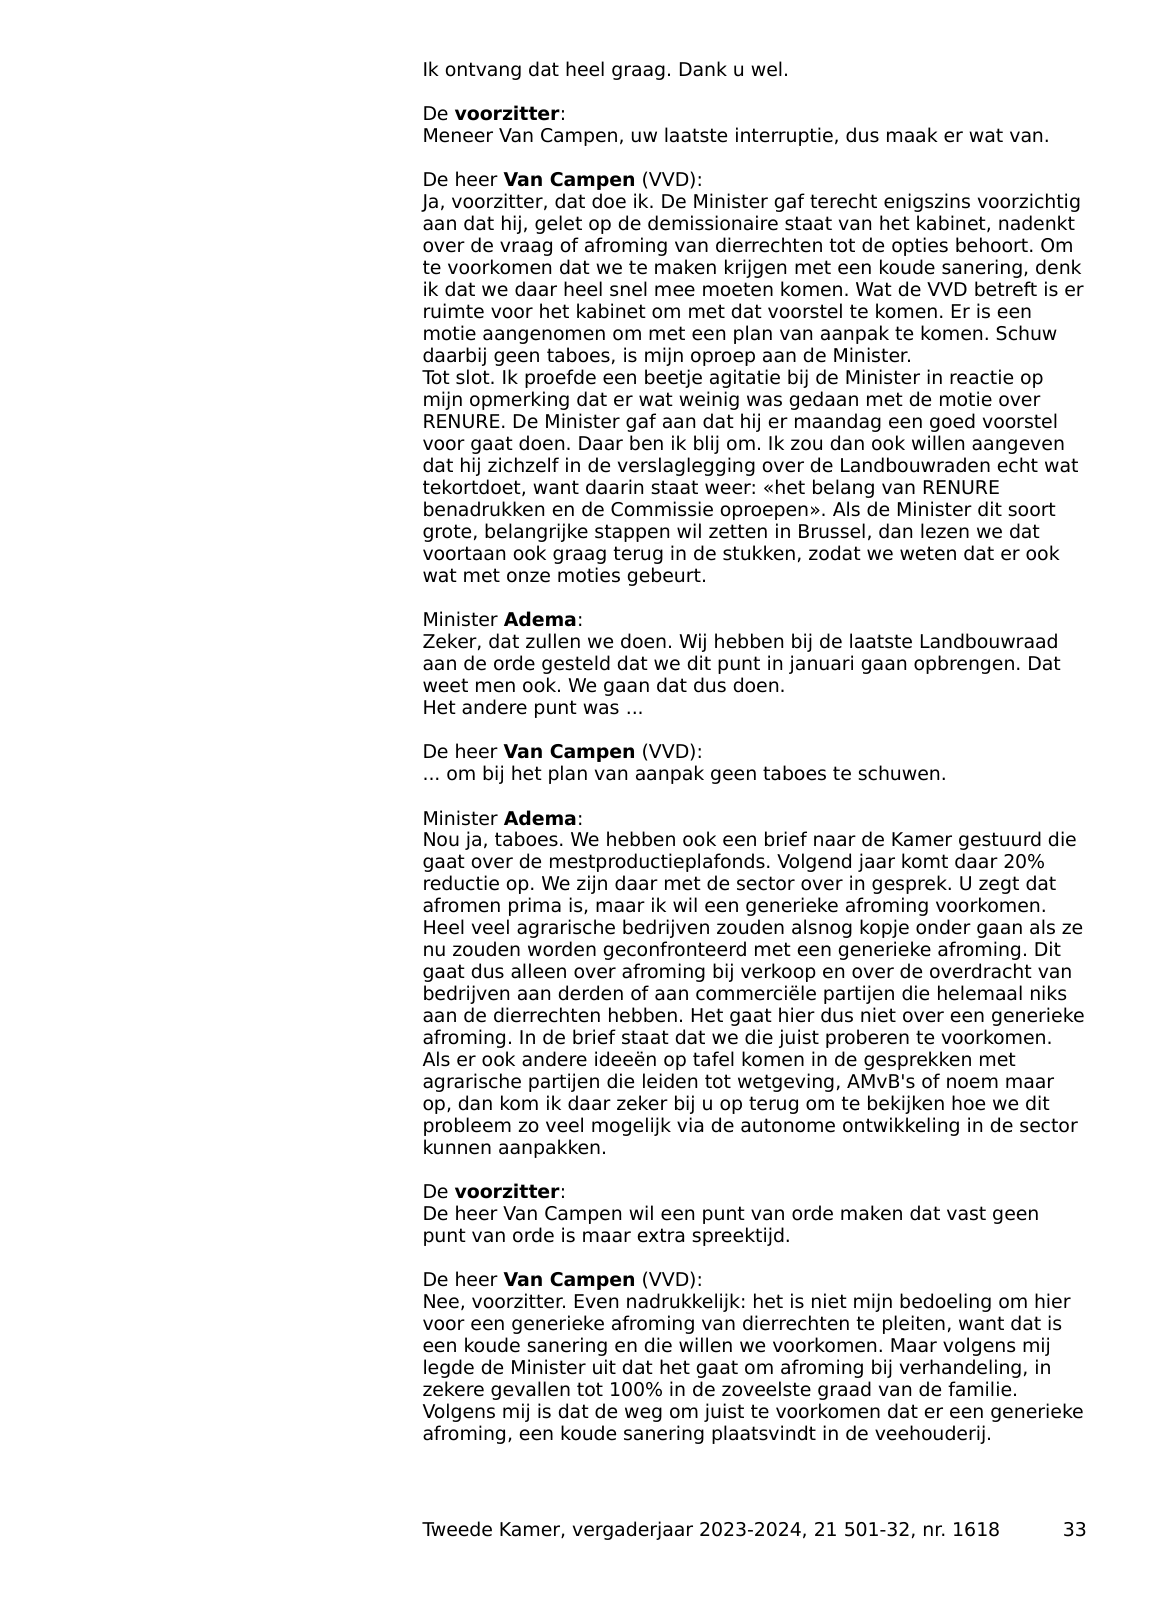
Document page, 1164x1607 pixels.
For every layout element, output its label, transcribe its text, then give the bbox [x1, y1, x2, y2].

text De heer Van Campen (VVD): [422, 1269, 1087, 1291]
text Ik ontvang dat heel graag. Dank u wel. [422, 59, 1087, 81]
text Nou ja, taboes. We hebben ook een brief naar de Kamer gestuurd die gaat over de mestproductieplafonds. Volgend jaar komt daar 20% reductie op. We zijn daar met de sector over in gesprek. U zegt dat afromen prima is, maar ik wil een generieke afroming voorkomen. Heel veel agrarische bedrijven zouden alsnog kopje onder gaan als ze nu zouden worden geconfronteerd met een generieke afroming. Dit gaat dus alleen over afroming bij verkoop en over de overdracht van bedrijven aan derden of aan commerciële partijen die helemaal niks aan de dierrechten hebben. Het gaat hier dus niet over een generieke afroming. In de brief staat dat we die juist proberen te voorkomen. Als er ook andere ideeën op tafel komen in de gesprekken met agrarische partijen die leiden tot wetgeving, AMvB's of noem maar op, dan kom ik daar zeker bij u op terug om te bekijken hoe we dit probleem zo veel mogelijk via de autonome ontwikkeling in de sector kunnen aanpakken. [422, 829, 1087, 1159]
text Zeker, dat zullen we doen. Wij hebben bij de laatste Landbouwraad aan de orde gesteld dat we dit punt in januari gaan opbrengen. Dat weet men ook. We gaan dat dus doen. [422, 631, 1087, 697]
text Het andere punt was ... [422, 697, 1087, 719]
text Meneer Van Campen, uw laatste interruptie, dus maak er wat van. [422, 125, 1087, 147]
text Nee, voorzitter. Even nadrukkelijk: het is niet mijn bedoeling om hier voor een generieke afroming van dierrechten te pleiten, want dat is een koude sanering en die willen we voorkomen. Maar volgens mij legde de Minister uit dat het gaat om afroming bij verhandeling, in zekere gevallen tot 100% in de zoveelste graad van de familie. Volgens mij is dat de weg om juist te voorkomen dat er een generieke afroming, een koude sanering plaatsvindt in de veehouderij. [422, 1291, 1087, 1445]
text Ja, voorzitter, dat doe ik. De Minister gaf terecht enigszins voorzichtig aan dat hij, gelet op de demissionaire staat van het kabinet, nadenkt over de vraag of afroming van dierrechten tot de opties behoort. Om te voorkomen dat we te maken krijgen met een koude sanering, denk ik dat we daar heel snel mee moeten komen. Wat de VVD betreft is er ruimte voor het kabinet om met dat voorstel te komen. Er is een motie aangenomen om met een plan van aanpak te komen. Schuw daarbij geen taboes, is mijn oproep aan de Minister. [422, 191, 1087, 367]
text ... om bij het plan van aanpak geen taboes te schuwen. [422, 763, 1087, 785]
text Tot slot. Ik proefde een beetje agitatie bij de Minister in reactie op mijn opmerking dat er wat weinig was gedaan met de motie over RENURE. De Minister gaf aan dat hij er maandag een goed voorstel voor gaat doen. Daar ben ik blij om. Ik zou dan ook willen aangeven dat hij zichzelf in de verslaglegging over de Landbouwraden echt wat tekortdoet, want daarin staat weer: «het belang van RENURE benadrukken en de Commissie oproepen». Als de Minister dit soort grote, belangrijke stappen wil zetten in Brussel, dan lezen we dat voortaan ook graag terug in de stukken, zodat we weten dat er ook wat met onze moties gebeurt. [422, 367, 1087, 587]
text De voorzitter: [422, 1181, 1087, 1203]
text Minister Adema: [422, 807, 1087, 829]
text De heer Van Campen wil een punt van orde maken dat vast geen punt van orde is maar extra spreektijd. [422, 1203, 1087, 1247]
text Minister Adema: [422, 609, 1087, 631]
text De voorzitter: [422, 103, 1087, 125]
text De heer Van Campen (VVD): [422, 169, 1087, 191]
text De heer Van Campen (VVD): [422, 741, 1087, 763]
